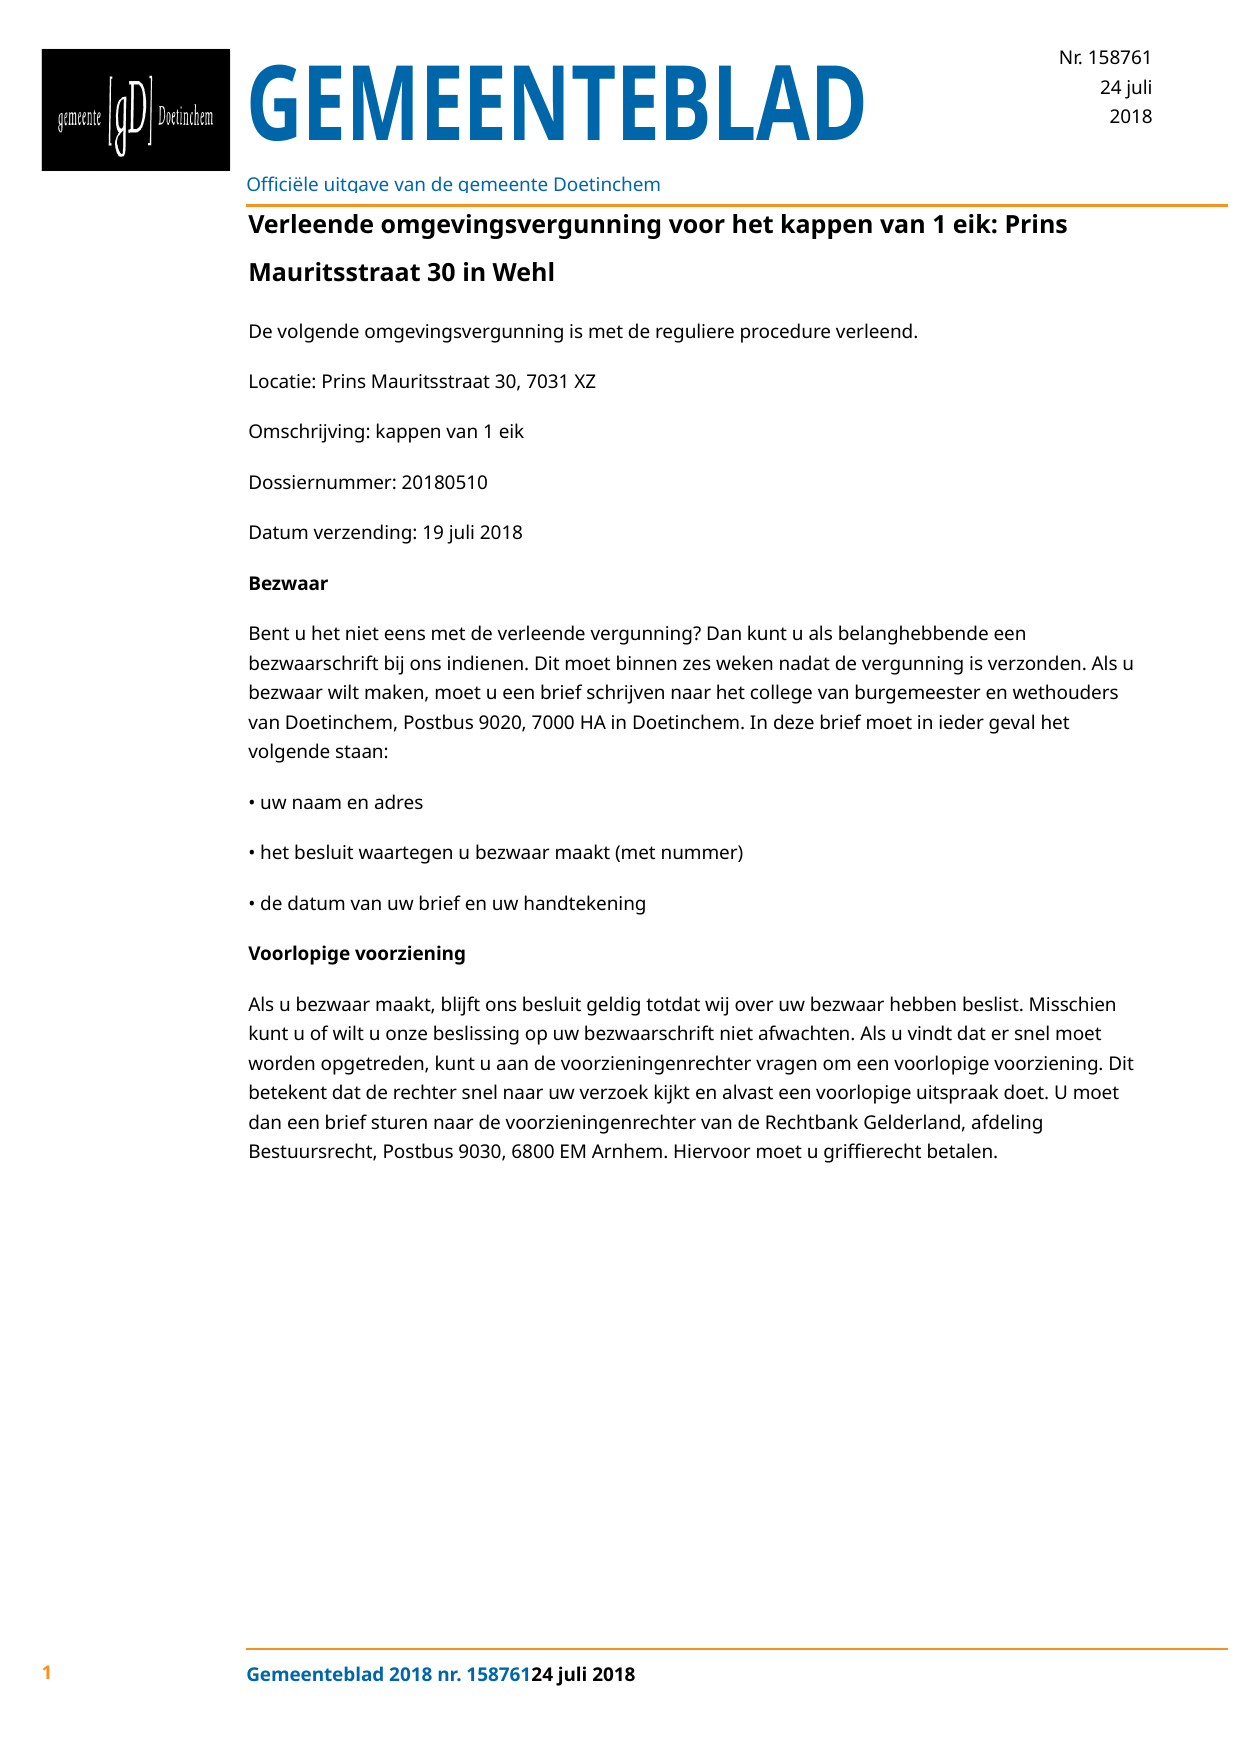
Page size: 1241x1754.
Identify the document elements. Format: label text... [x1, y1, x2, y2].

text Locatie: Prins Mauritsstraat 30, 7031 XZ [248, 368, 1152, 394]
text De volgende omgevingsvergunning is met de reguliere procedure verleend. [248, 318, 1152, 344]
text • de datum van uw brief en uw handtekening [248, 890, 1152, 916]
text Datum verzending: 19 juli 2018 [248, 519, 1152, 545]
text Bent u het niet eens met de verleende vergunning? Dan kunt u als belanghebbende een bezwaarschrift bij ons indienen. Dit moet binnen zes weken nadat de vergunning is verzonden. Als u bezwaar wilt maken, moet u een brief schrijven naar het college van burgemeester en wethouders van Doetinchem, Postbus 9020, 7000 HA in Doetinchem. In deze brief moet in ieder geval het volgende staan: [248, 620, 1152, 764]
text • uw naam en adres [248, 789, 1152, 815]
text Omschrijving: kappen van 1 eik [248, 419, 1152, 444]
text • het besluit waartegen u bezwaar maakt (met nummer) [248, 839, 1152, 865]
text Bezwaar [248, 570, 1152, 596]
text Verleende omgevingsvergunning voor het kappen van 1 eik: Prins Mauritsstraat 30 in Wehl [248, 207, 1152, 288]
text Voorlopige voorziening [248, 940, 1152, 966]
text Als u bezwaar maakt, blijft ons besluit geldig totdat wij over uw bezwaar hebben beslist. Misschien kunt u of wilt u onze beslissing op uw bezwaarschrift niet afwachten. Als u vindt dat er snel moet worden opgetreden, kunt u aan de voorzieningenrechter vragen om een voorlopige voorziening. Dit betekent dat de rechter snel naar uw verzoek kijkt en alvast een voorlopige uitspraak doet. U moet dan een brief sturen naar de voorzieningenrechter van de Rechtbank Gelderland, afdeling Bestuursrecht, Postbus 9030, 6800 EM Arnhem. Hiervoor moet u griffierecht betalen. [248, 991, 1152, 1164]
text Dossiernummer: 20180510 [248, 469, 1152, 495]
picture [41, 47, 231, 172]
